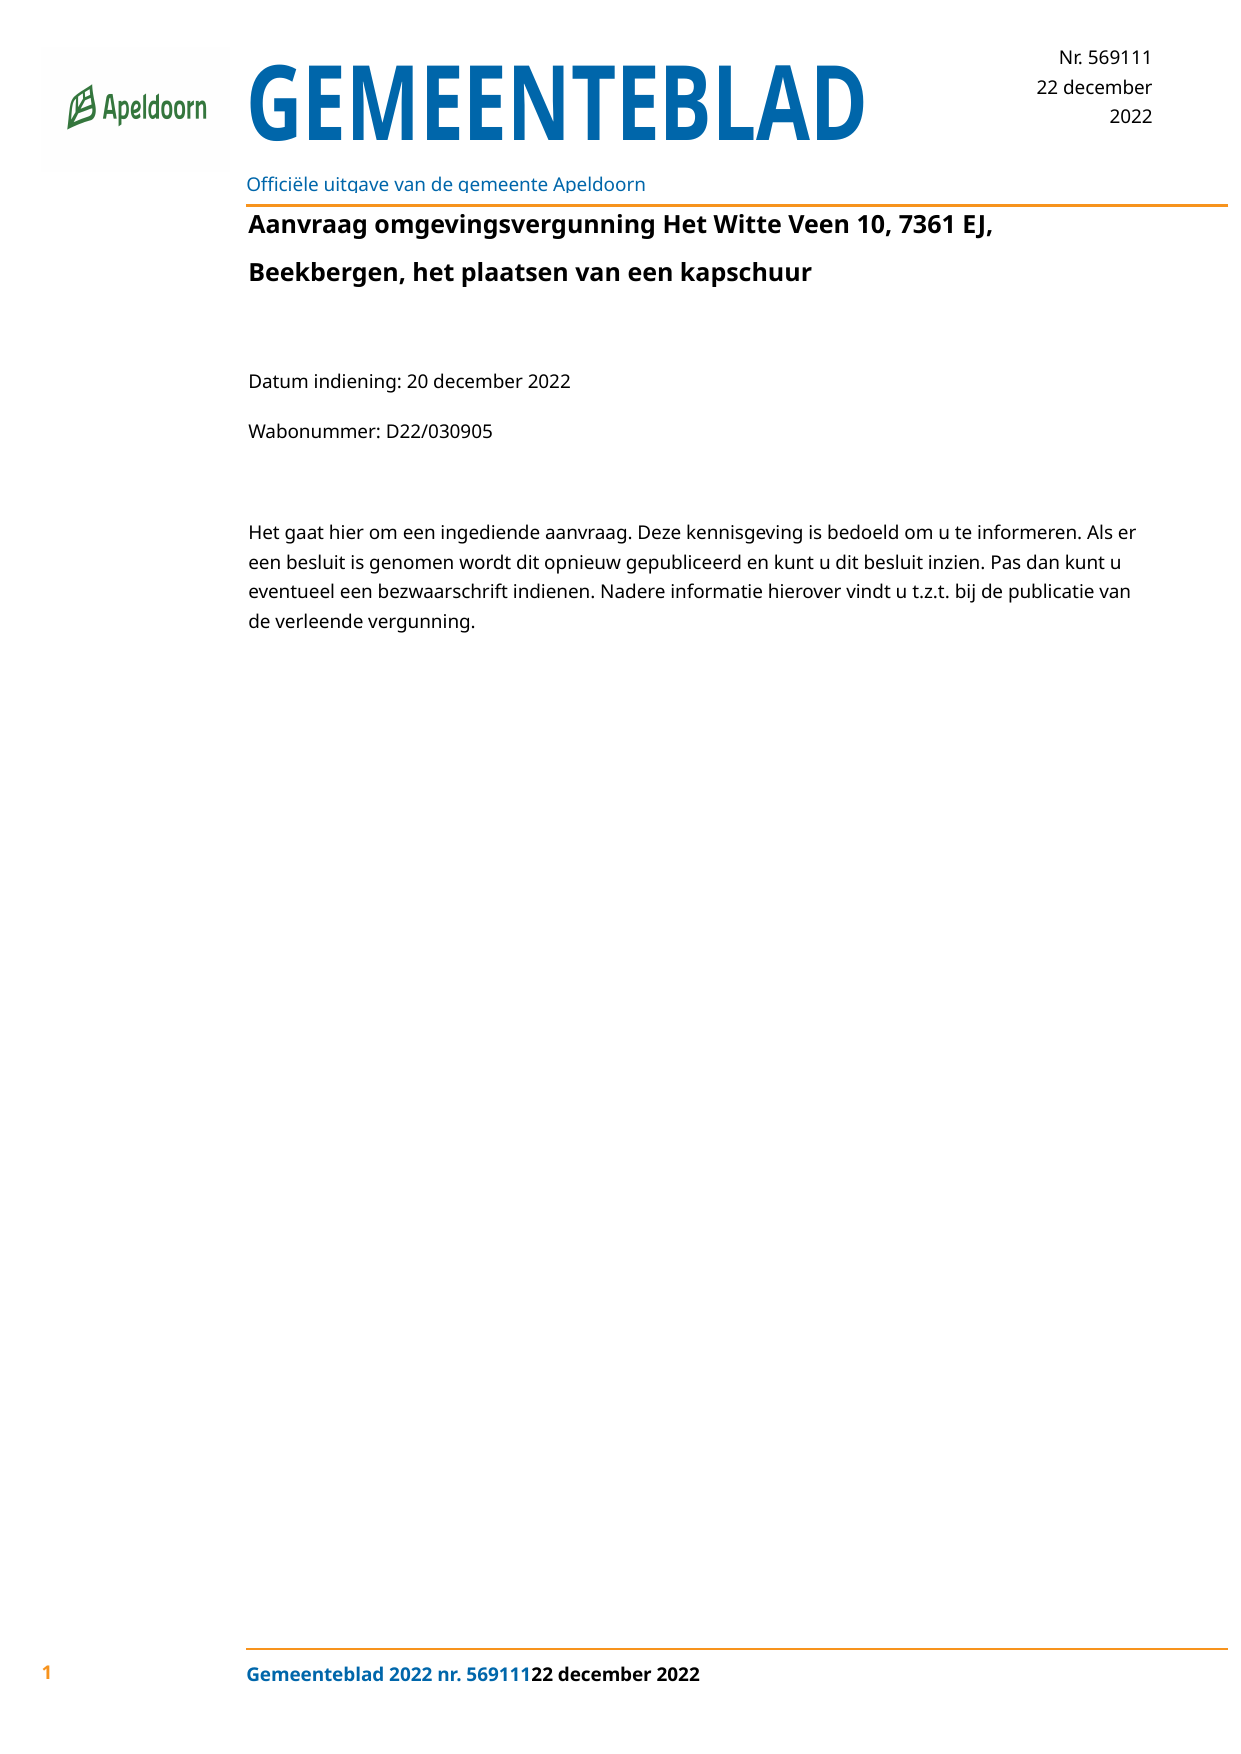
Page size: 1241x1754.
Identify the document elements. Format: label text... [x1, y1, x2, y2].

text Aanvraag omgevingsvergunning Het Witte Veen 10, 7361 EJ, Beekbergen, het plaatsen van een kapschuur [248, 207, 1152, 288]
picture [41, 47, 231, 172]
text Datum indiening: 20 december 2022 [248, 368, 1152, 394]
text Wabonummer: D22/030905 [248, 419, 1152, 444]
text Het gaat hier om een ingediende aanvraag. Deze kennisgeving is bedoeld om u te informeren. Als er een besluit is genomen wordt dit opnieuw gepubliceerd en kunt u dit besluit inzien. Pas dan kunt u eventueel een bezwaarschrift indienen. Nadere informatie hierover vindt u t.z.t. bij de publicatie van de verleende vergunning. [248, 519, 1152, 634]
